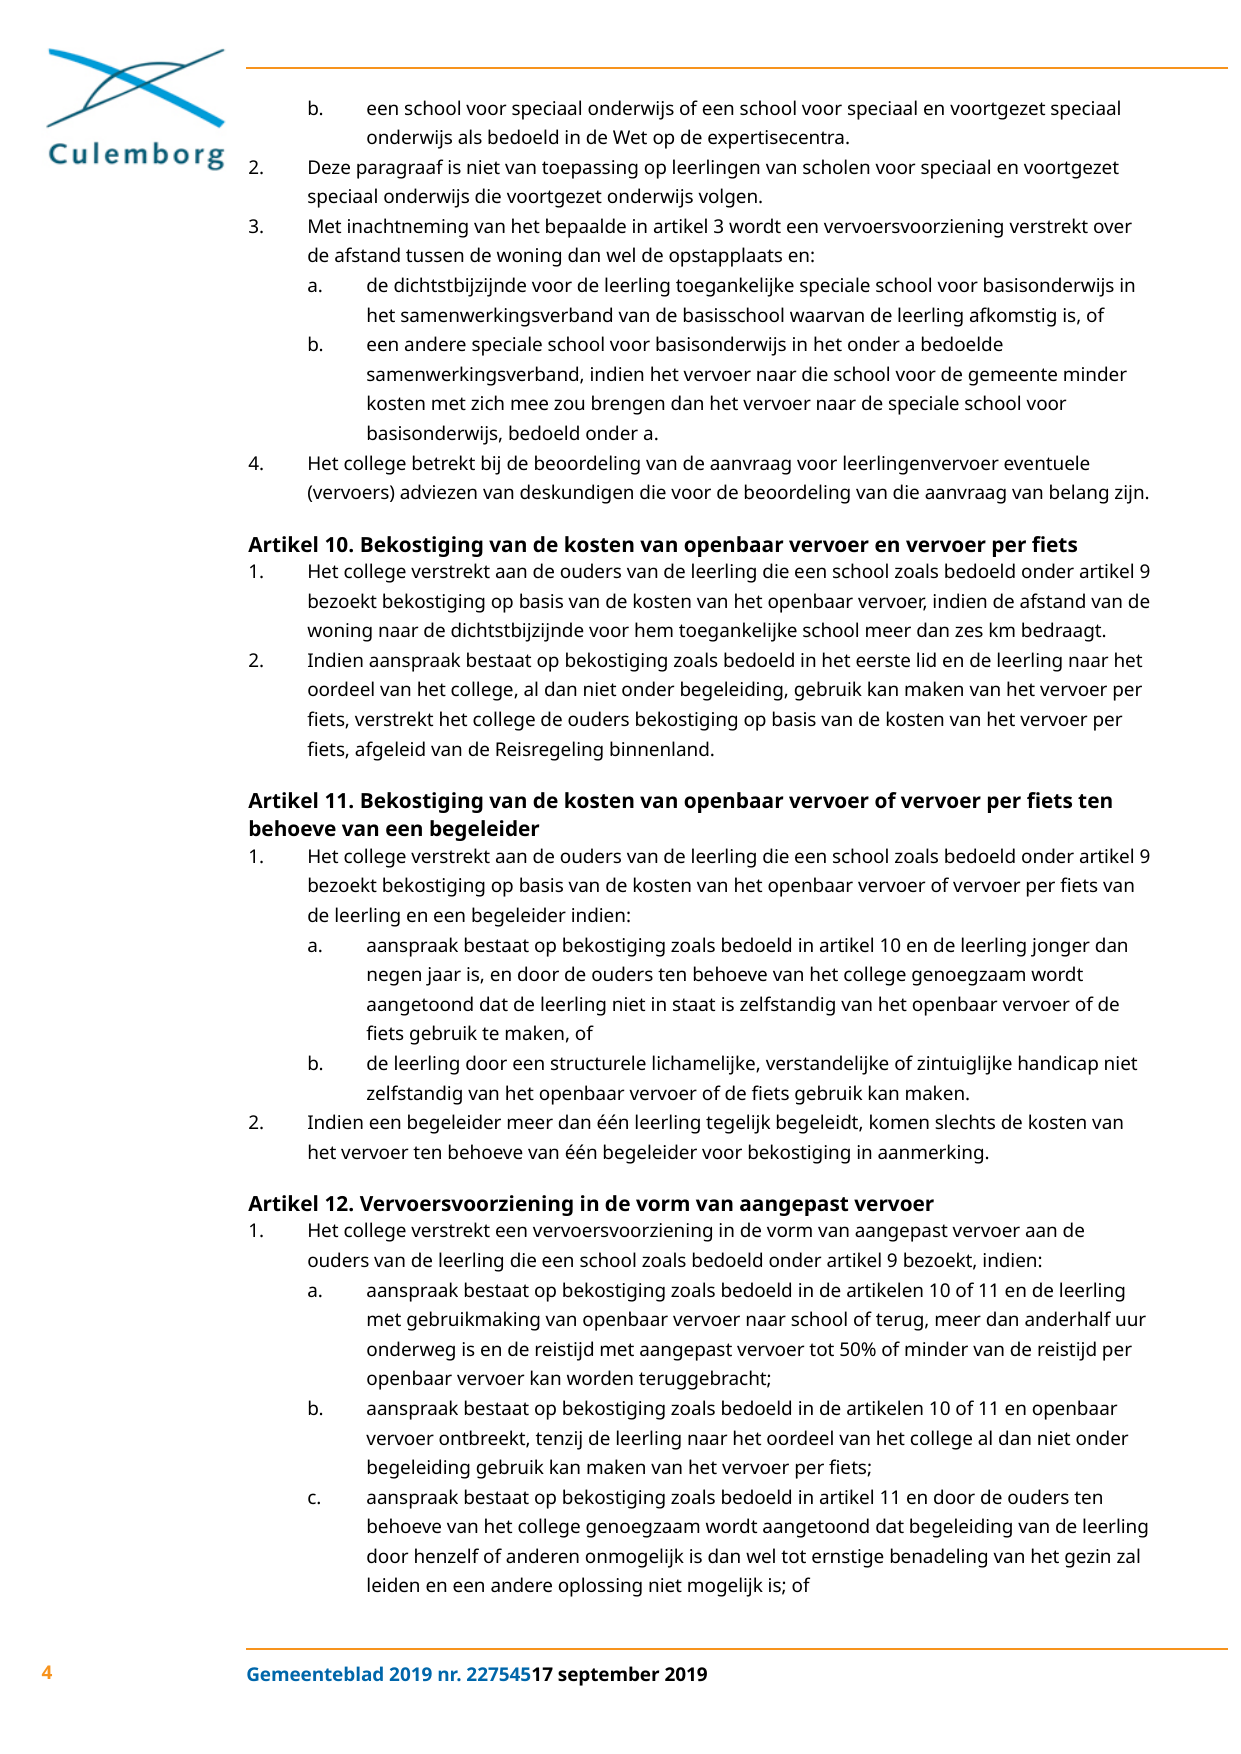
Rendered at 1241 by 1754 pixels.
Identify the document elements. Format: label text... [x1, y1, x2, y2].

text Artikel 12. Vervoersvoorziening in de vorm van aangepast vervoer [248, 1189, 1152, 1218]
list Indien aanspraak bestaat op bekostiging zoals bedoeld in het eerste lid en de leerling naar het oordeel van het college, al dan niet onder begeleiding, gebruik kan maken van het vervoer per fiets, verstrekt het college de ouders bekostiging op basis van de kosten van het vervoer per fiets, afgeleid van de Reisregeling binnenland. [248, 647, 1152, 761]
text Artikel 11. Bekostiging van de kosten van openbaar vervoer of vervoer per fiets ten behoeve van een begeleider [248, 786, 1152, 843]
list Het college betrekt bij de beoordeling van de aanvraag voor leerlingenvervoer eventuele (vervoers) adviezen van deskundigen die voor de beoordeling van die aanvraag van belang zijn. [248, 450, 1152, 505]
list Het college verstrekt een vervoersvoorziening in de vorm van aangepast vervoer aan de ouders van de leerling die een school zoals bedoeld onder artikel 9 bezoekt, indien: [248, 1218, 1152, 1273]
list de dichtstbijzijnde voor de leerling toegankelijke speciale school voor basisonderwijs in het samenwerkingsverband van de basisschool waarvan de leerling afkomstig is, of [307, 272, 1152, 328]
list Deze paragraaf is niet van toepassing op leerlingen van scholen voor speciaal en voortgezet speciaal onderwijs die voortgezet onderwijs volgen. [248, 154, 1152, 209]
list de leerling door een structurele lichamelijke, verstandelijke of zintuiglijke handicap niet zelfstandig van het openbaar vervoer of de fiets gebruik kan maken. [307, 1050, 1152, 1105]
text Artikel 10. Bekostiging van de kosten van openbaar vervoer en vervoer per fiets [248, 530, 1152, 558]
list Het college verstrekt aan de ouders van de leerling die een school zoals bedoeld onder artikel 9 bezoekt bekostiging op basis van de kosten van het openbaar vervoer, indien de afstand van de woning naar de dichtstbijzijnde voor hem toegankelijke school meer dan zes km bedraagt. [248, 558, 1152, 643]
list aanspraak bestaat op bekostiging zoals bedoeld in de artikelen 10 of 11 en openbaar vervoer ontbreekt, tenzij de leerling naar het oordeel van het college al dan niet onder begeleiding gebruik kan maken van het vervoer per fiets; [307, 1395, 1152, 1480]
list een andere speciale school voor basisonderwijs in het onder a bedoelde samenwerkingsverband, indien het vervoer naar die school voor de gemeente minder kosten met zich mee zou brengen dan het vervoer naar de speciale school voor basisonderwijs, bedoeld onder a. [307, 331, 1152, 446]
list aanspraak bestaat op bekostiging zoals bedoeld in de artikelen 10 of 11 en de leerling met gebruikmaking van openbaar vervoer naar school of terug, meer dan anderhalf uur onderweg is en de reistijd met aangepast vervoer tot 50% of minder van de reistijd per openbaar vervoer kan worden teruggebracht; [307, 1277, 1152, 1391]
list Indien een begeleider meer dan één leerling tegelijk begeleidt, komen slechts de kosten van het vervoer ten behoeve van één begeleider voor bekostiging in aanmerking. [248, 1109, 1152, 1164]
list een school voor speciaal onderwijs of een school voor speciaal en voortgezet speciaal onderwijs als bedoeld in de Wet op de expertisecentra. [307, 95, 1152, 150]
list aanspraak bestaat op bekostiging zoals bedoeld in artikel 11 en door de ouders ten behoeve van het college genoegzaam wordt aangetoond dat begeleiding van de leerling door henzelf of anderen onmogelijk is dan wel tot ernstige benadeling van het gezin zal leiden en een andere oplossing niet mogelijk is; of [307, 1484, 1152, 1598]
list Met inachtneming van het bepaalde in artikel 3 wordt een vervoersvoorziening verstrekt over de afstand tussen de woning dan wel de opstapplaats en: [248, 213, 1152, 268]
list aanspraak bestaat op bekostiging zoals bedoeld in artikel 10 en de leerling jonger dan negen jaar is, en door de ouders ten behoeve van het college genoegzaam wordt aangetoond dat de leerling niet in staat is zelfstandig van het openbaar vervoer of de fiets gebruik te maken, of [307, 932, 1152, 1046]
list Het college verstrekt aan de ouders van de leerling die een school zoals bedoeld onder artikel 9 bezoekt bekostiging op basis van de kosten van het openbaar vervoer of vervoer per fiets van de leerling en een begeleider indien: [248, 843, 1152, 928]
picture [41, 47, 231, 172]
